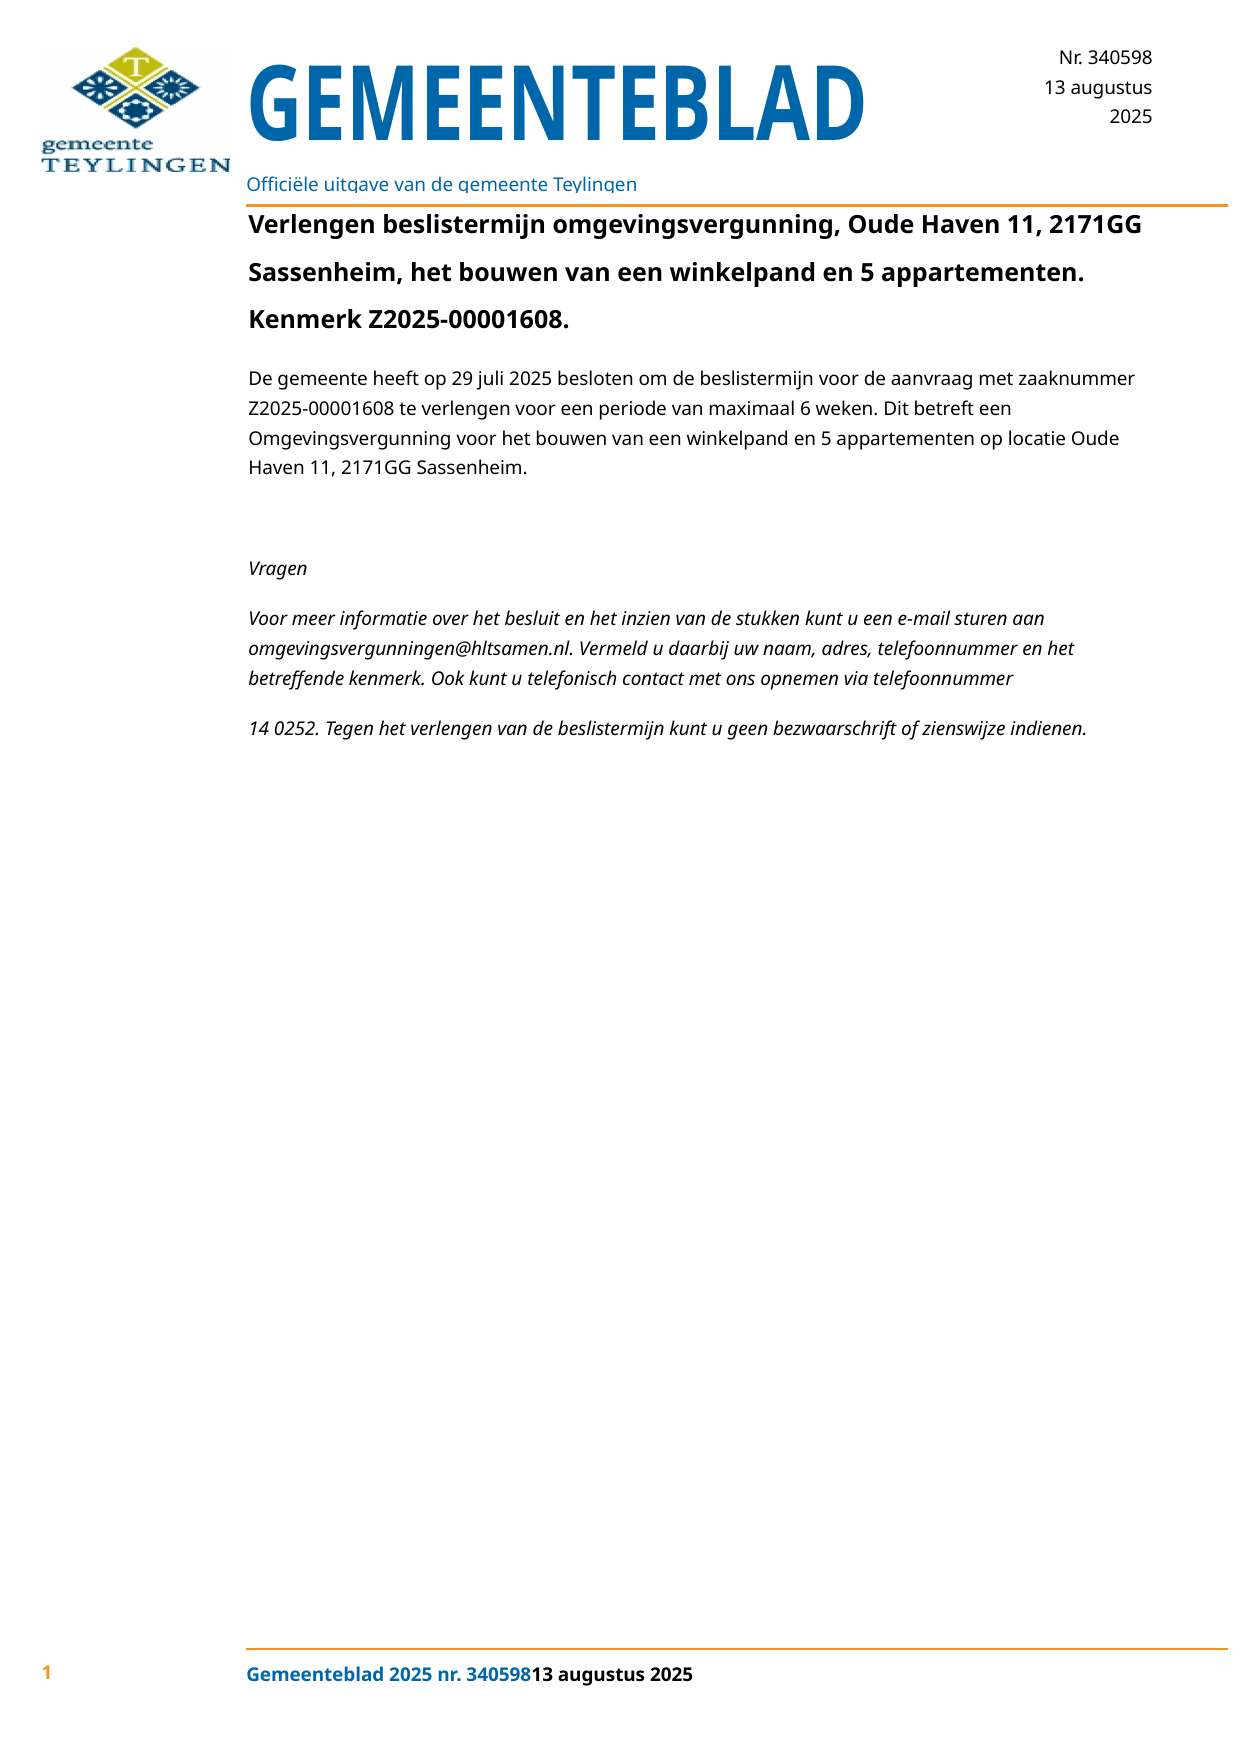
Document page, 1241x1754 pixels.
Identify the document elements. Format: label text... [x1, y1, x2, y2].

text Voor meer informatie over het besluit en het inzien van de stukken kunt u een e-mail sturen aan omgevingsvergunningen@hltsamen.nl. Vermeld u daarbij uw naam, adres, telefoonnummer en het betreffende kenmerk. Ook kunt u telefonisch contact met ons opnemen via telefoonnummer [248, 606, 1152, 690]
text De gemeente heeft op 29 juli 2025 besloten om de beslistermijn voor de aanvraag met zaaknummer Z2025-00001608 te verlengen voor een periode van maximaal 6 weken. Dit betreft een Omgevingsvergunning voor het bouwen van een winkelpand en 5 appartementen op locatie Oude Haven 11, 2171GG Sassenheim. [248, 366, 1152, 480]
text 14 0252. Tegen het verlengen van de beslistermijn kunt u geen bezwaarschrift of zienswijze indienen. [248, 715, 1152, 741]
picture [41, 47, 231, 172]
text Verlengen beslistermijn omgevingsvergunning, Oude Haven 11, 2171GG Sassenheim, het bouwen van een winkelpand en 5 appartementen. Kenmerk Z2025-00001608. [248, 207, 1152, 336]
text Vragen [248, 555, 1152, 581]
